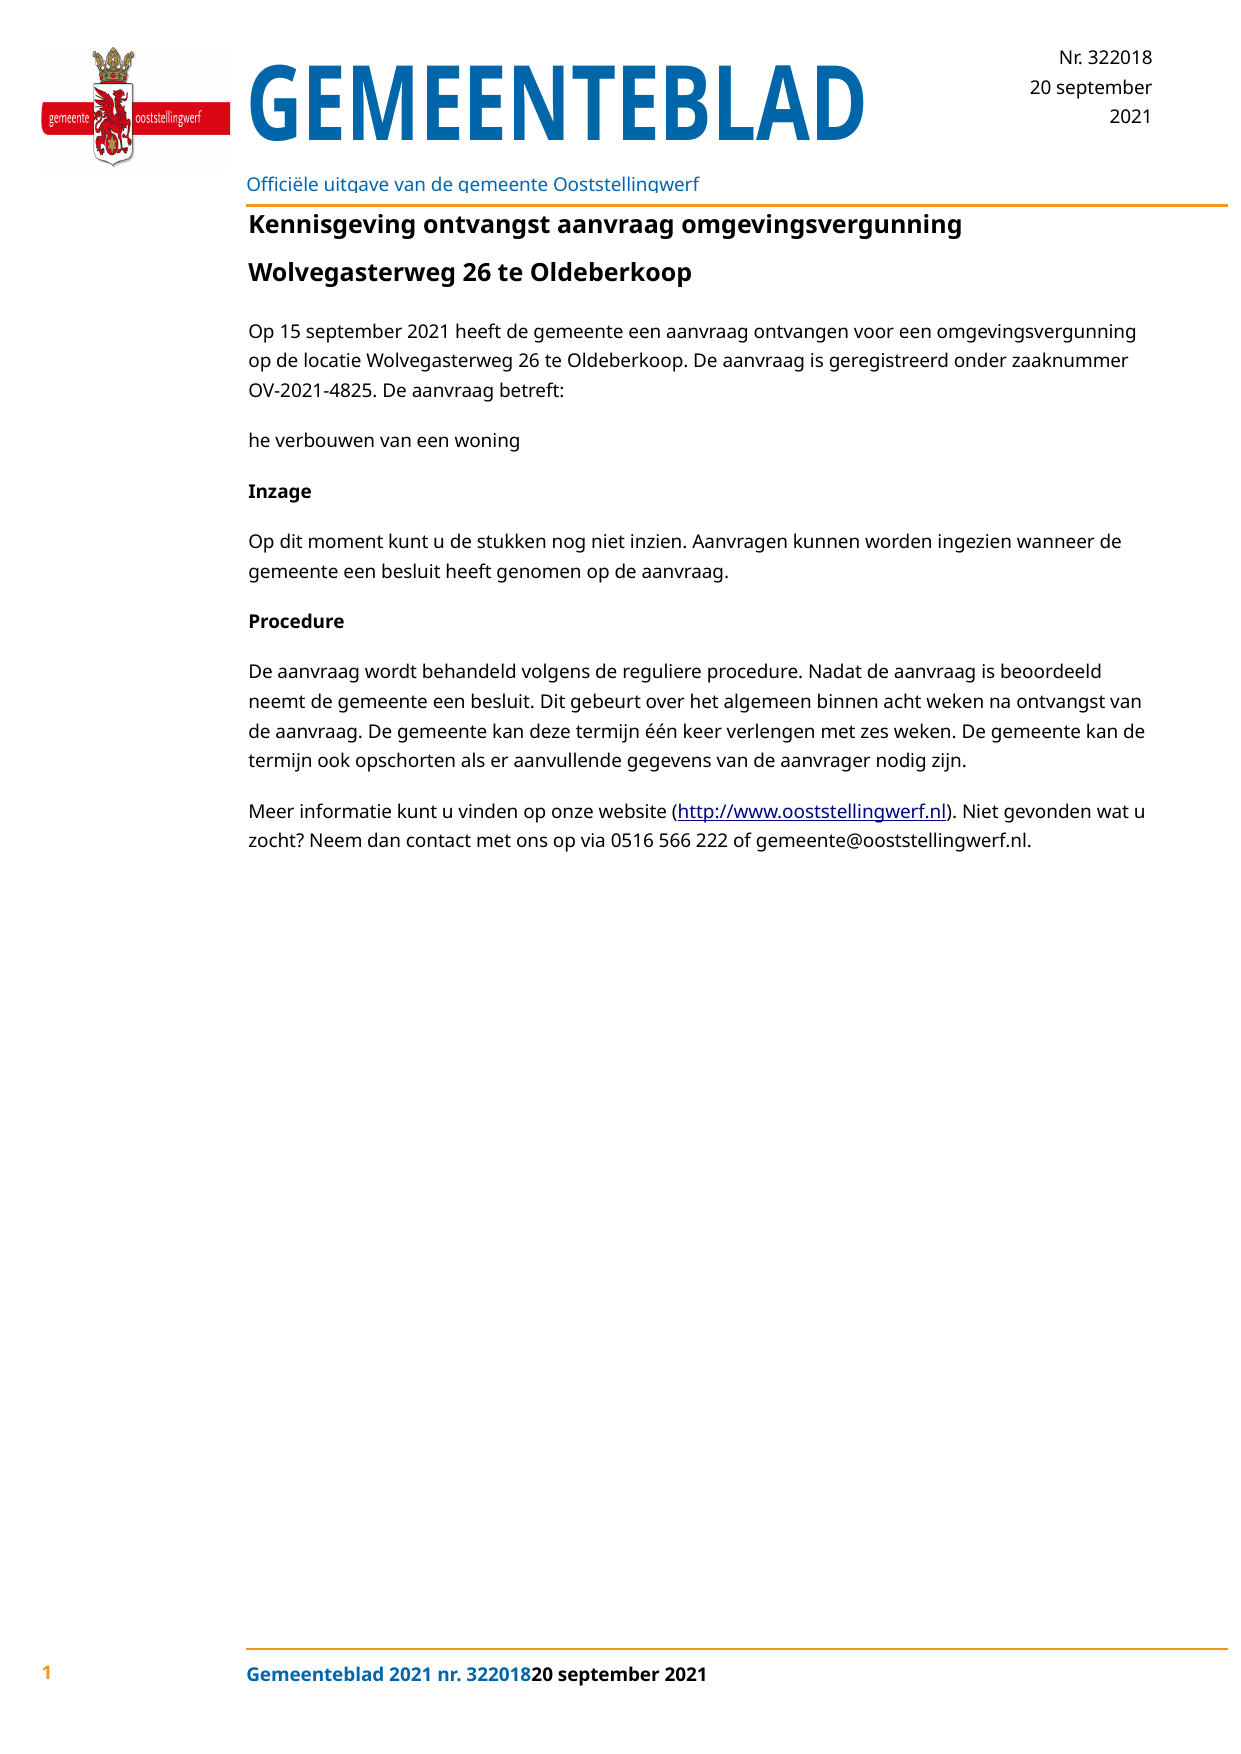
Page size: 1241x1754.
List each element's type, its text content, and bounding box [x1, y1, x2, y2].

text Meer informatie kunt u vinden op onze website (http://www.ooststellingwerf.nl). Niet gevonden wat u zocht? Neem dan contact met ons op via 0516 566 222 of gemeente@ooststellingwerf.nl. [248, 798, 1152, 853]
text Op dit moment kunt u de stukken nog niet inzien. Aanvragen kunnen worden ingezien wanneer de gemeente een besluit heeft genomen op de aanvraag. [248, 528, 1152, 584]
text Op 15 september 2021 heeft de gemeente een aanvraag ontvangen voor een omgevingsvergunning op de locatie Wolvegasterweg 26 te Oldeberkoop. De aanvraag is geregistreerd onder zaaknummer OV-2021-4825. De aanvraag betreft: [248, 318, 1152, 403]
text Inzage [248, 478, 1152, 504]
text Kennisgeving ontvangst aanvraag omgevingsvergunning Wolvegasterweg 26 te Oldeberkoop [248, 207, 1152, 288]
text Procedure [248, 608, 1152, 634]
text he verbouwen van een woning [248, 427, 1152, 453]
text De aanvraag wordt behandeld volgens de reguliere procedure. Nadat de aanvraag is beoordeeld neemt de gemeente een besluit. Dit gebeurt over het algemeen binnen acht weken na ontvangst van de aanvraag. De gemeente kan deze termijn één keer verlengen met zes weken. De gemeente kan de termijn ook opschorten als er aanvullende gegevens van de aanvrager nodig zijn. [248, 659, 1152, 773]
picture [41, 47, 231, 172]
